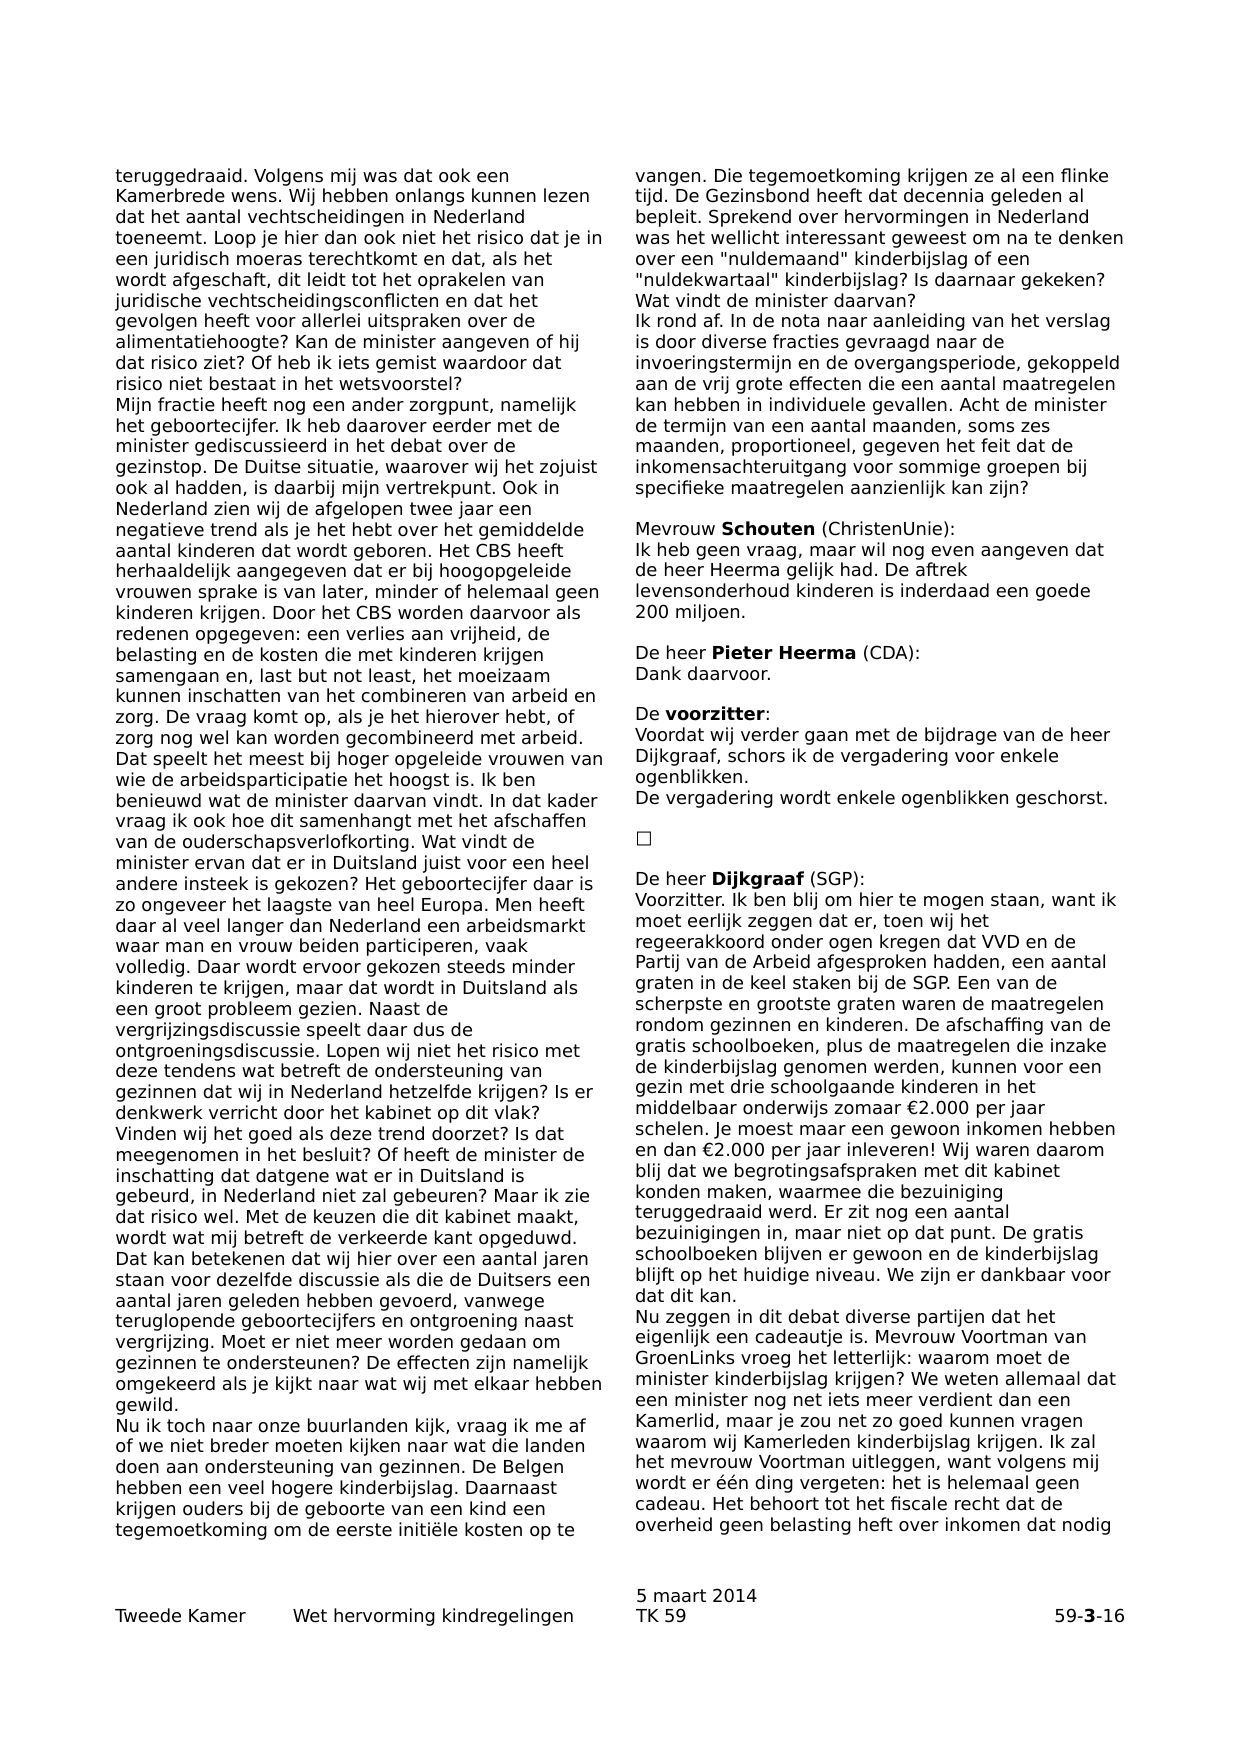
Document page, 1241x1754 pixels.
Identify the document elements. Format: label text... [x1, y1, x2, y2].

text Nu ik toch naar onze buurlanden kijk, vraag ik me af of we niet breder moeten kijken naar wat die landen doen aan ondersteuning van gezinnen. De Belgen hebben een veel hogere kinderbijslag. Daarnaast krijgen ouders bij de geboorte van een kind een tegemoetkoming om de eerste initiële kosten op te [115, 1415, 605, 1540]
text Mijn fractie heeft nog een ander zorgpunt, namelijk het geboortecijfer. Ik heb daarover eerder met de minister gediscussieerd in het debat over de gezinstop. De Duitse situatie, waarover wij het zojuist ook al hadden, is daarbij mijn vertrekpunt. Ook in Nederland zien wij de afgelopen twee jaar een negatieve trend als je het hebt over het gemiddelde aantal kinderen dat wordt geboren. Het CBS heeft herhaaldelijk aangegeven dat er bij hoogopgeleide vrouwen sprake is van later, minder of helemaal geen kinderen krijgen. Door het CBS worden daarvoor als redenen opgegeven: een verlies aan vrijheid, de belasting en de kosten die met kinderen krijgen samengaan en, last but not least, het moeizaam kunnen inschatten van het combineren van arbeid en zorg. De vraag komt op, als je het hierover hebt, of zorg nog wel kan worden gecombineerd met arbeid. Dat speelt het meest bij hoger opgeleide vrouwen van wie de arbeidsparticipatie het hoogst is. Ik ben benieuwd wat de minister daarvan vindt. In dat kader vraag ik ook hoe dit samenhangt met het afschaffen van de ouderschapsverlofkorting. Wat vindt de minister ervan dat er in Duitsland juist voor een heel andere insteek is gekozen? Het geboortecijfer daar is zo ongeveer het laagste van heel Europa. Men heeft daar al veel langer dan Nederland een arbeidsmarkt waar man en vrouw beiden participeren, vaak volledig. Daar wordt ervoor gekozen steeds minder kinderen te krijgen, maar dat wordt in Duitsland als een groot probleem gezien. Naast de vergrijzingsdiscussie speelt daar dus de ontgroeningsdiscussie. Lopen wij niet het risico met deze tendens wat betreft de ondersteuning van gezinnen dat wij in Nederland hetzelfde krijgen? Is er denkwerk verricht door het kabinet op dit vlak? Vinden wij het goed als deze trend doorzet? Is dat meegenomen in het besluit? Of heeft de minister de inschatting dat datgene wat er in Duitsland is gebeurd, in Nederland niet zal gebeuren? Maar ik zie dat risico wel. Met de keuzen die dit kabinet maakt, wordt wat mij betreft de verkeerde kant opgeduwd. Dat kan betekenen dat wij hier over een aantal jaren staan voor dezelfde discussie als die de Duitsers een aantal jaren geleden hebben gevoerd, vanwege teruglopende geboortecijfers en ontgroening naast vergrijzing. Moet er niet meer worden gedaan om gezinnen te ondersteunen? De effecten zijn namelijk omgekeerd als je kijkt naar wat wij met elkaar hebben gewild. [115, 394, 605, 1415]
text Ik rond af. In de nota naar aanleiding van het verslag is door diverse fracties gevraagd naar de invoeringstermijn en de overgangsperiode, gekoppeld aan de vrij grote effecten die een aantal maatregelen kan hebben in individuele gevallen. Acht de minister de termijn van een aantal maanden, soms zes maanden, proportioneel, gegeven het feit dat de inkomensachteruitgang voor sommige groepen bij specifieke maatregelen aanzienlijk kan zijn? [635, 311, 1125, 499]
text ⬜ [635, 828, 1125, 849]
text Mevrouw Schouten (ChristenUnie): [635, 519, 1125, 539]
text vangen. Die tegemoetkoming krijgen ze al een flinke tijd. De Gezinsbond heeft dat decennia geleden al bepleit. Sprekend over hervormingen in Nederland was het wellicht interessant geweest om na te denken over een "nuldemaand" kinderbijslag of een "nuldekwartaal" kinderbijslag? Is daarnaar gekeken? Wat vindt de minister daarvan? [635, 165, 1125, 311]
text De heer Pieter Heerma (CDA): [635, 643, 1125, 663]
text Voordat wij verder gaan met de bijdrage van de heer Dijkgraaf, schors ik de vergadering voor enkele ogenblikken. [635, 725, 1125, 787]
text Nu zeggen in dit debat diverse partijen dat het eigenlijk een cadeautje is. Mevrouw Voortman van GroenLinks vroeg het letterlijk: waarom moet de minister kinderbijslag krijgen? We weten allemaal dat een minister nog net iets meer verdient dan een Kamerlid, maar je zou net zo goed kunnen vragen waarom wij Kamerleden kinderbijslag krijgen. Ik zal het mevrouw Voortman uitleggen, want volgens mij wordt er één ding vergeten: het is helemaal geen cadeau. Het behoort tot het fiscale recht dat de overheid geen belasting heft over inkomen dat nodig [635, 1306, 1125, 1536]
text Voorzitter. Ik ben blij om hier te mogen staan, want ik moet eerlijk zeggen dat er, toen wij het regeerakkoord onder ogen kregen dat VVD en de Partij van de Arbeid afgesproken hadden, een aantal graten in de keel staken bij de SGP. Een van de scherpste en grootste graten waren de maatregelen rondom gezinnen en kinderen. De afschaffing van de gratis schoolboeken, plus de maatregelen die inzake de kinderbijslag genomen werden, kunnen voor een gezin met drie schoolgaande kinderen in het middelbaar onderwijs zomaar €2.000 per jaar schelen. Je moest maar een gewoon inkomen hebben en dan €2.000 per jaar inleveren! Wij waren daarom blij dat we begrotingsafspraken met dit kabinet konden maken, waarmee die bezuiniging teruggedraaid werd. Er zit nog een aantal bezuinigingen in, maar niet op dat punt. De gratis schoolboeken blijven er gewoon en de kinderbijslag blijft op het huidige niveau. We zijn er dankbaar voor dat dit kan. [635, 890, 1125, 1306]
text De vergadering wordt enkele ogenblikken geschorst. [635, 787, 1125, 808]
text De heer Dijkgraaf (SGP): [635, 869, 1125, 890]
text De voorzitter: [635, 704, 1125, 725]
text Dank daarvoor. [635, 663, 1125, 684]
text Ik heb geen vraag, maar wil nog even aangeven dat de heer Heerma gelijk had. De aftrek levensonderhoud kinderen is inderdaad een goede 200 miljoen. [635, 539, 1125, 623]
text teruggedraaid. Volgens mij was dat ook een Kamerbrede wens. Wij hebben onlangs kunnen lezen dat het aantal vechtscheidingen in Nederland toeneemt. Loop je hier dan ook niet het risico dat je in een juridisch moeras terechtkomt en dat, als het wordt afgeschaft, dit leidt tot het oprakelen van juridische vechtscheidingsconflicten en dat het gevolgen heeft voor allerlei uitspraken over de alimentatiehoogte? Kan de minister aangeven of hij dat risico ziet? Of heb ik iets gemist waardoor dat risico niet bestaat in het wetsvoorstel? [115, 165, 605, 394]
